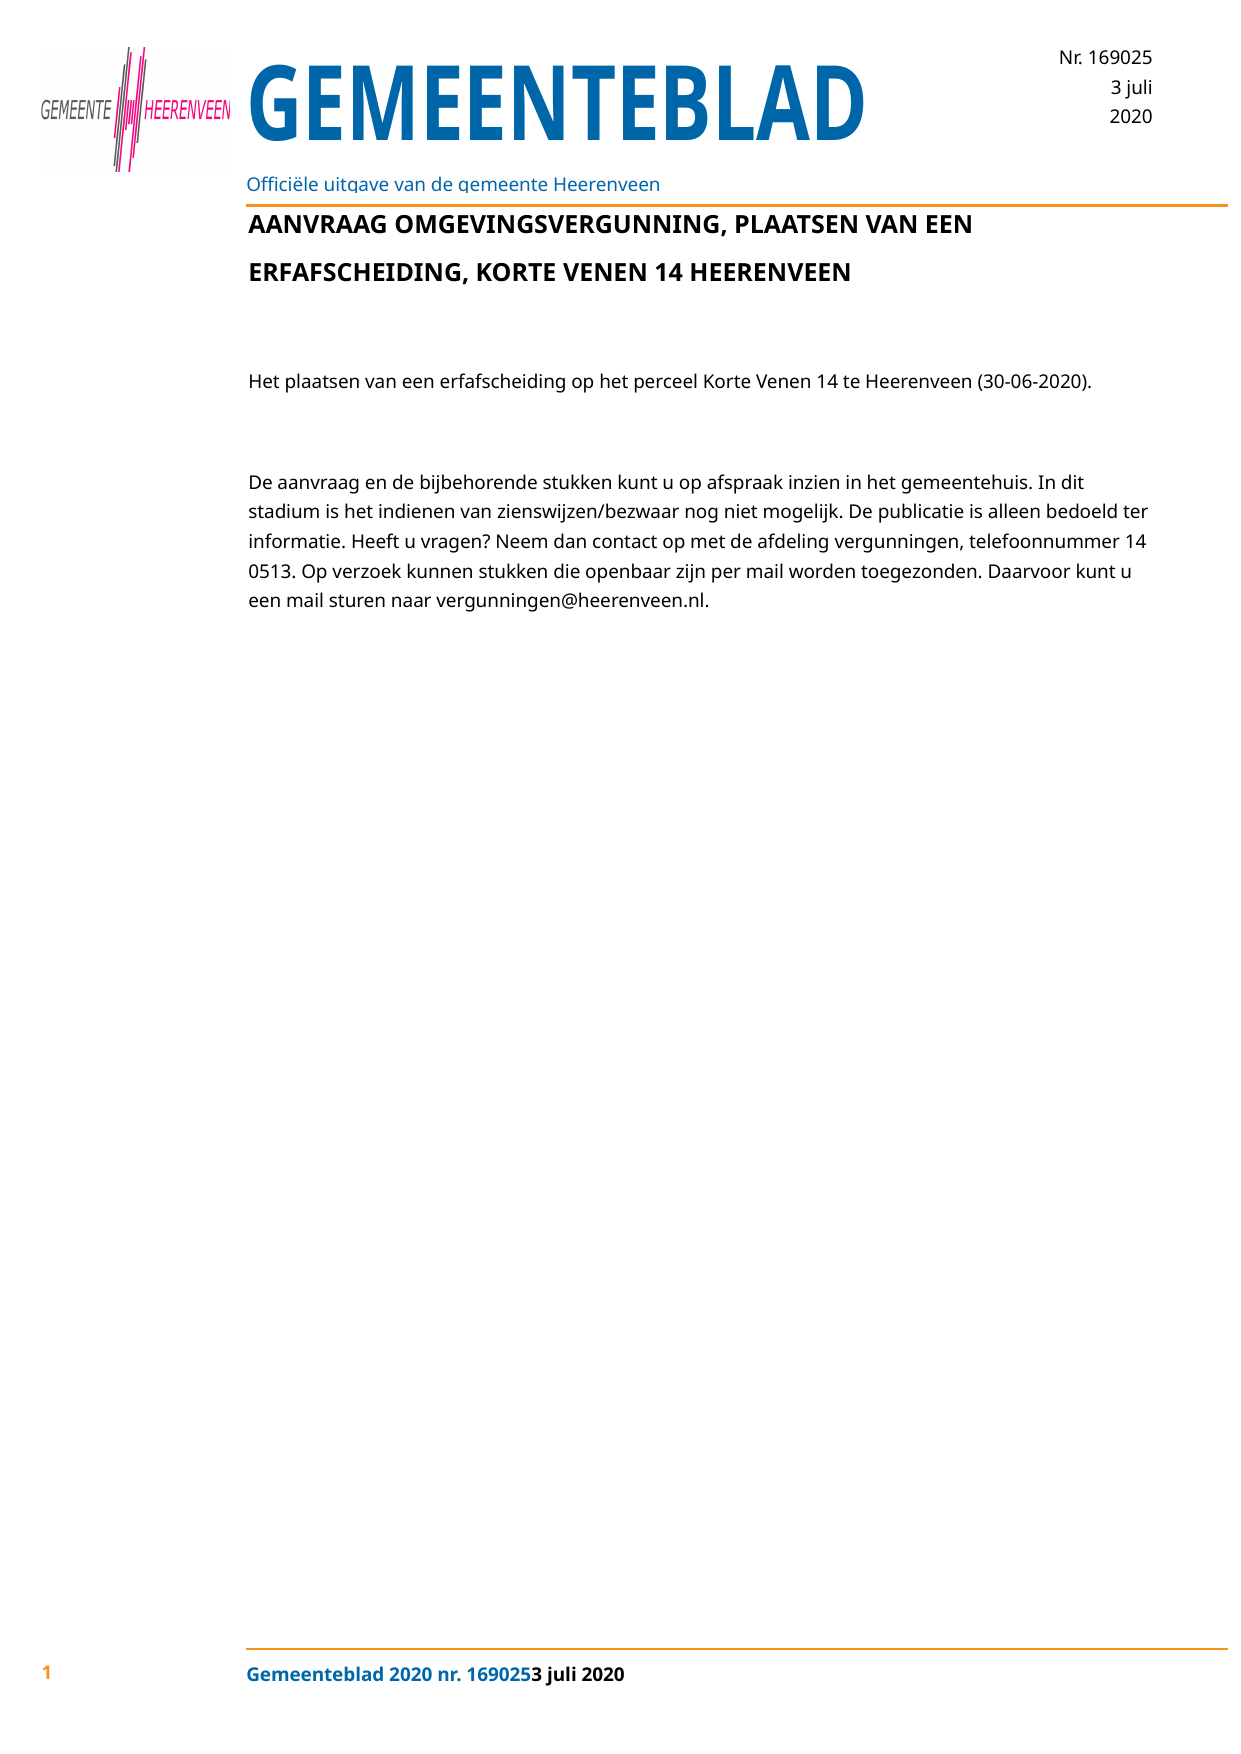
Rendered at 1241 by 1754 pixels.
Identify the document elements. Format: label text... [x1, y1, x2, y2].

text AANVRAAG OMGEVINGSVERGUNNING, PLAATSEN VAN EEN ERFAFSCHEIDING, KORTE VENEN 14 HEERENVEEN [248, 207, 1152, 288]
text Het plaatsen van een erfafscheiding op het perceel Korte Venen 14 te Heerenveen (30-06-2020). [248, 368, 1152, 394]
text De aanvraag en de bijbehorende stukken kunt u op afspraak inzien in het gemeentehuis. In dit stadium is het indienen van zienswijzen/bezwaar nog niet mogelijk. De publicatie is alleen bedoeld ter informatie. Heeft u vragen? Neem dan contact op met de afdeling vergunningen, telefoonnummer 14 0513. Op verzoek kunnen stukken die openbaar zijn per mail worden toegezonden. Daarvoor kunt u een mail sturen naar vergunningen@heerenveen.nl. [248, 469, 1152, 613]
picture [41, 47, 231, 172]
